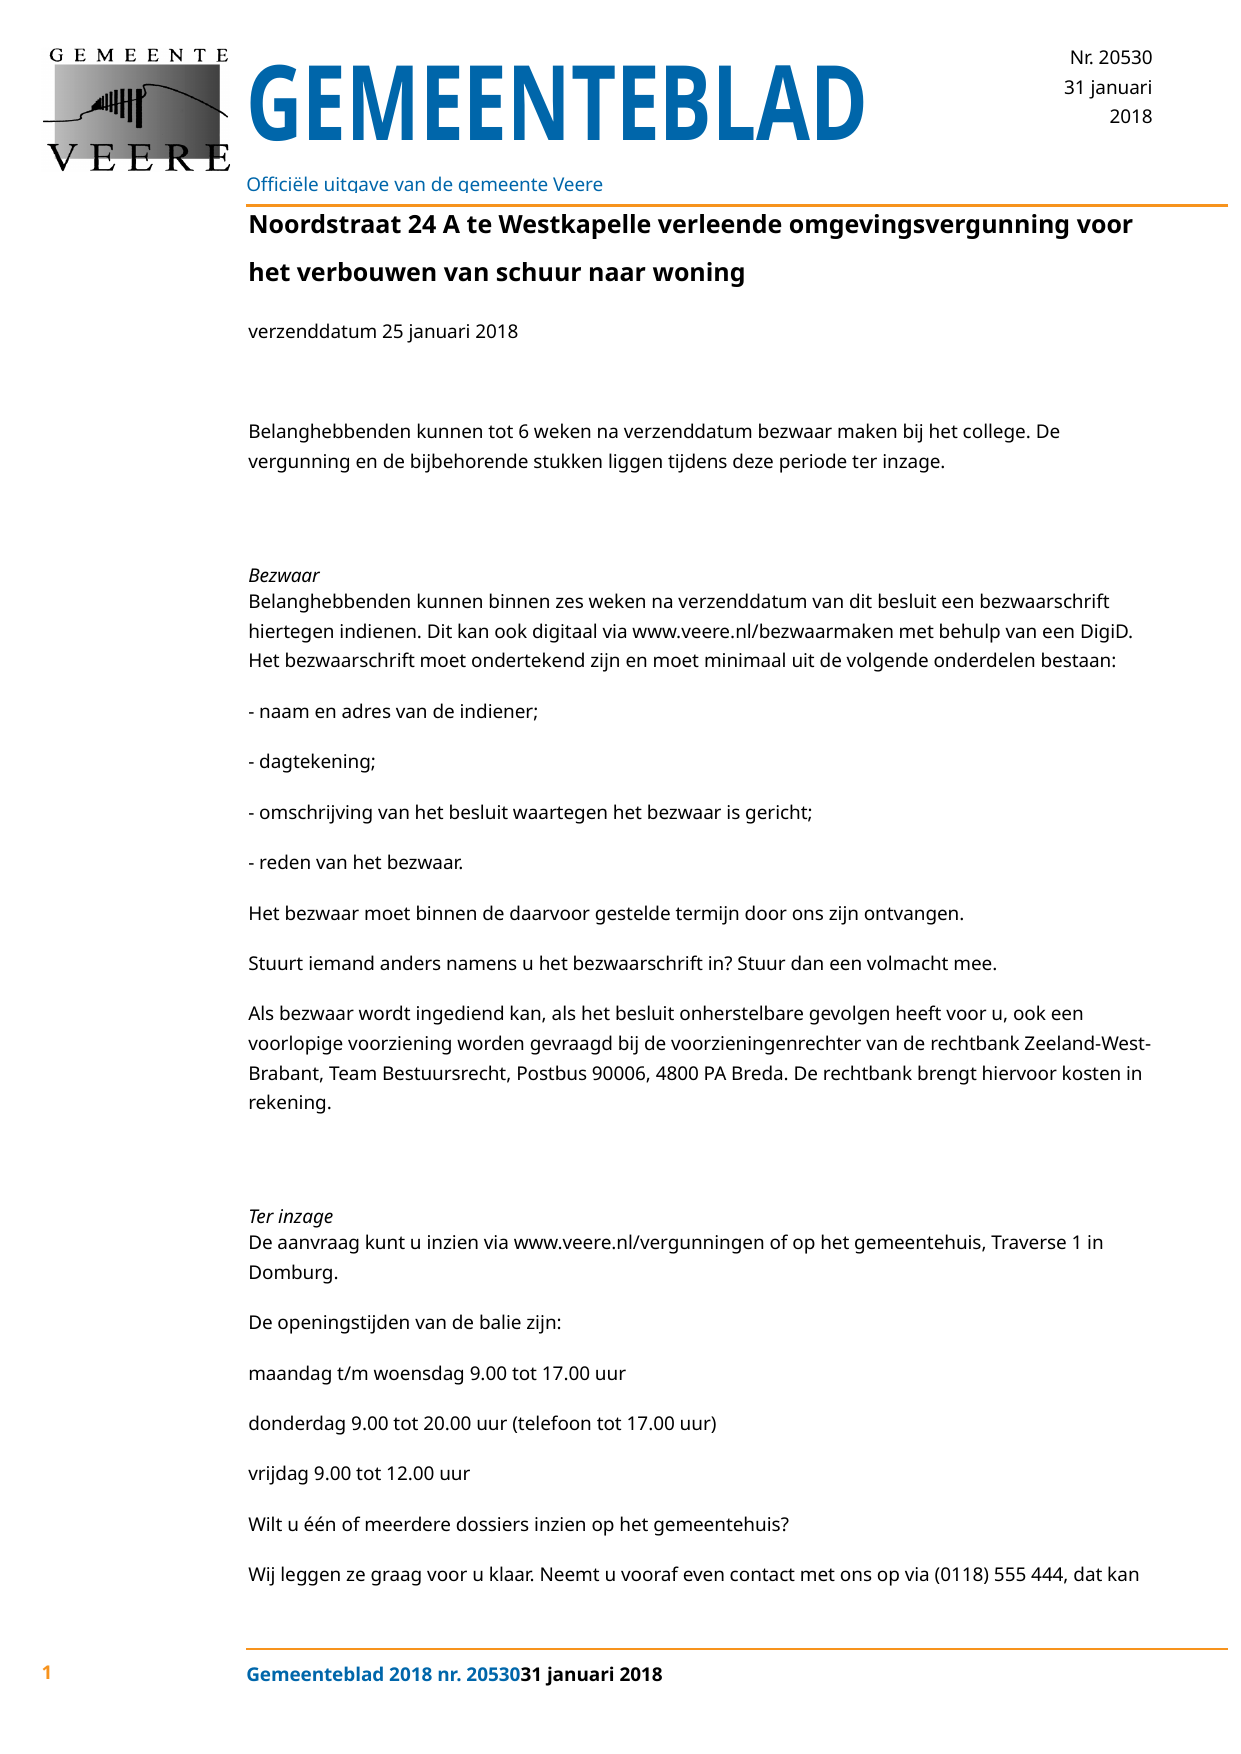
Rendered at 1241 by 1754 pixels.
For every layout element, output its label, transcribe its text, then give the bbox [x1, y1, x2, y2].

text vrijdag 9.00 tot 12.00 uur [248, 1461, 1152, 1486]
text Het bezwaar moet binnen de daarvoor gestelde termijn door ons zijn ontvangen. [248, 900, 1152, 925]
text Wij leggen ze graag voor u klaar. Neemt u vooraf even contact met ons op via (0118) 555 444, dat kan [248, 1561, 1152, 1587]
text De openingstijden van de balie zijn: [248, 1309, 1152, 1335]
text Noordstraat 24 A te Westkapelle verleende omgevingsvergunning voor het verbouwen van schuur naar woning [248, 207, 1152, 288]
text Bezwaar [248, 563, 1152, 588]
text maandag t/m woensdag 9.00 tot 17.00 uur [248, 1360, 1152, 1386]
text verzenddatum 25 januari 2018 [248, 318, 1152, 344]
text - omschrijving van het besluit waartegen het bezwaar is gericht; [248, 799, 1152, 824]
text Belanghebbenden kunnen binnen zes weken na verzenddatum van dit besluit een bezwaarschrift hiertegen indienen. Dit kan ook digitaal via www.veere.nl/bezwaarmaken met behulp van een DigiD. Het bezwaarschrift moet ondertekend zijn en moet minimaal uit de volgende onderdelen bestaan: [248, 588, 1152, 673]
text - naam en adres van de indiener; [248, 698, 1152, 724]
text - reden van het bezwaar. [248, 849, 1152, 875]
text Wilt u één of meerdere dossiers inzien op het gemeentehuis? [248, 1511, 1152, 1537]
text Stuurt iemand anders namens u het bezwaarschrift in? Stuur dan een volmacht mee. [248, 950, 1152, 976]
text Als bezwaar wordt ingediend kan, als het besluit onherstelbare gevolgen heeft voor u, ook een voorlopige voorziening worden gevraagd bij de voorzieningenrechter van de rechtbank Zeeland-West-Brabant, Team Bestuursrecht, Postbus 90006, 4800 PA Breda. De rechtbank brengt hiervoor kosten in rekening. [248, 1001, 1152, 1115]
text Ter inzage [248, 1204, 1152, 1229]
text donderdag 9.00 tot 20.00 uur (telefoon tot 17.00 uur) [248, 1410, 1152, 1436]
text De aanvraag kunt u inzien via www.veere.nl/vergunningen of op het gemeentehuis, Traverse 1 in Domburg. [248, 1229, 1152, 1285]
text - dagtekening; [248, 748, 1152, 774]
text Belanghebbenden kunnen tot 6 weken na verzenddatum bezwaar maken bij het college. De vergunning en de bijbehorende stukken liggen tijdens deze periode ter inzage. [248, 419, 1152, 474]
picture [41, 47, 231, 172]
